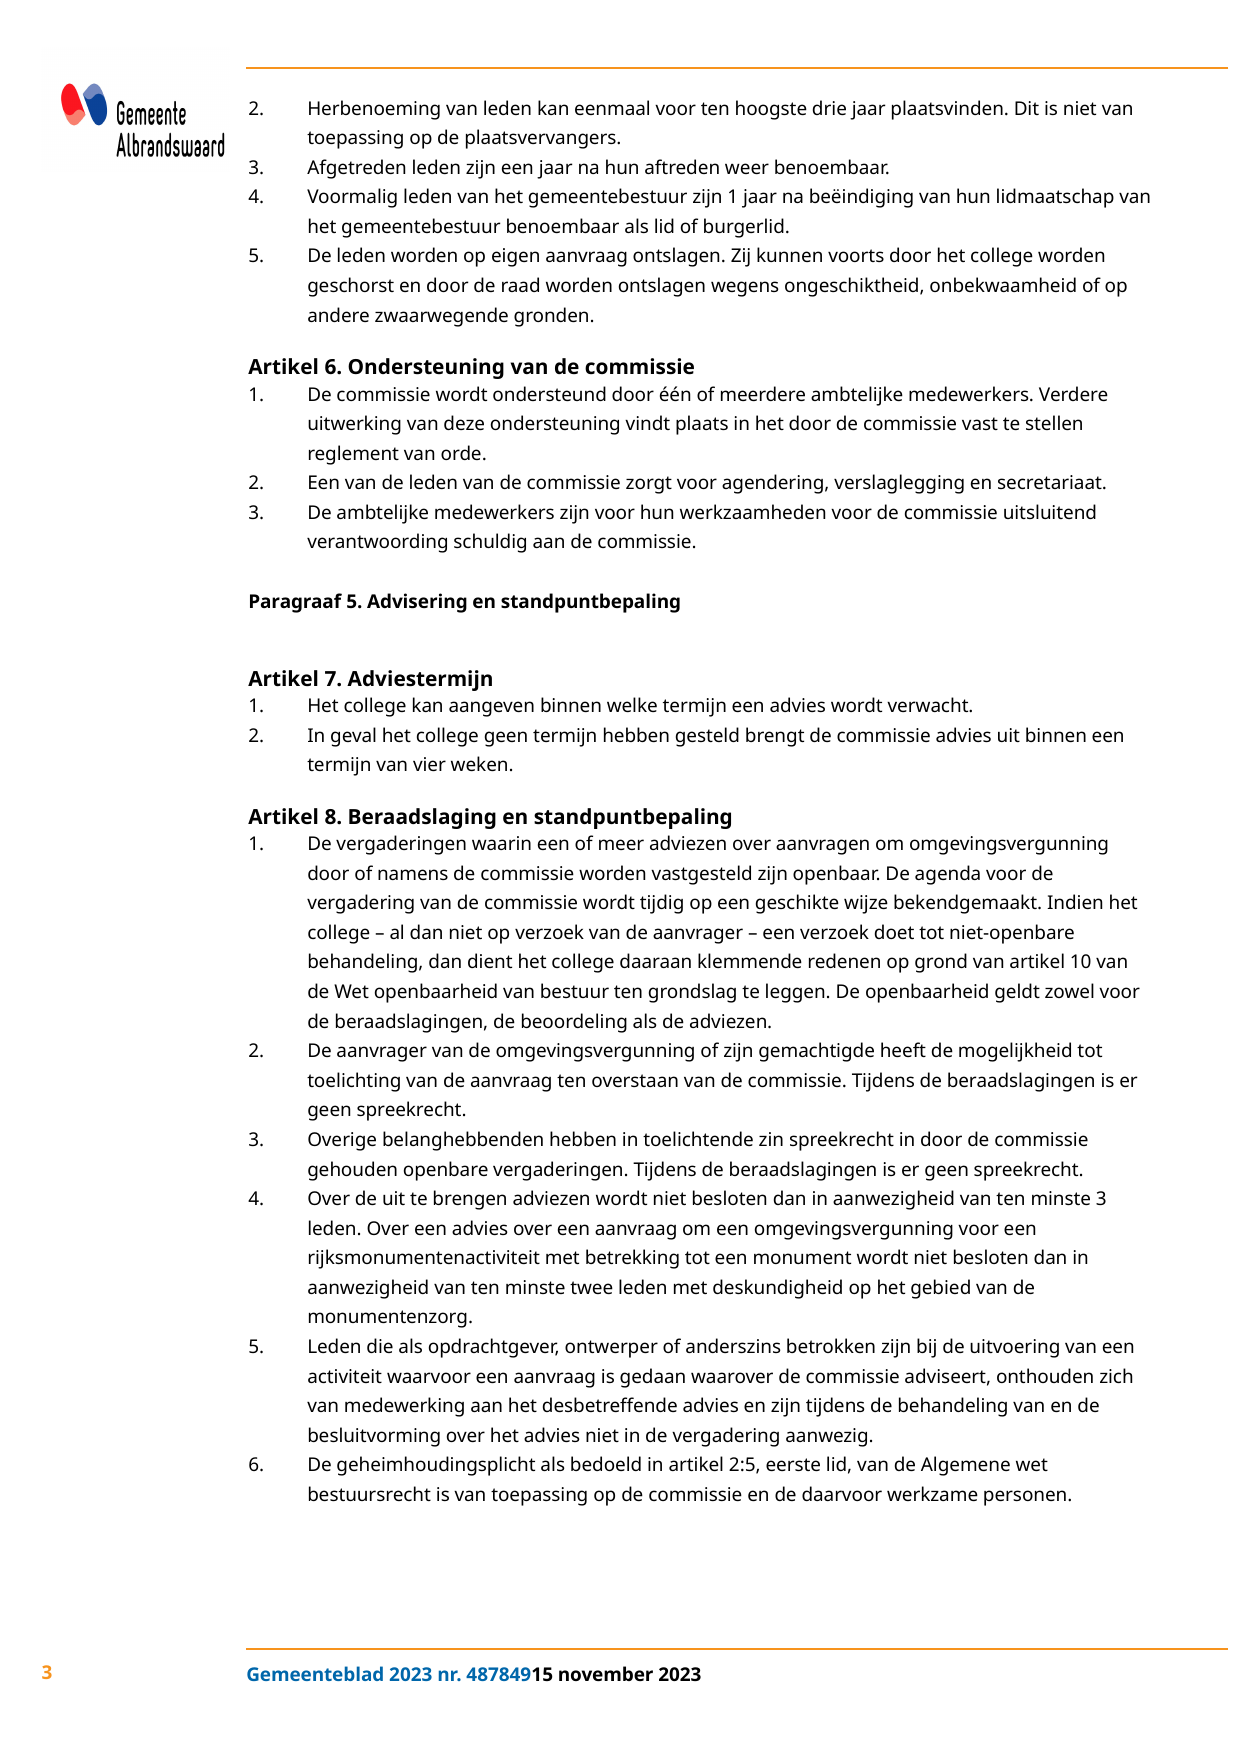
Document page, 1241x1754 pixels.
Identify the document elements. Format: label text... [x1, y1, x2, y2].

list De geheimhoudingsplicht als bedoeld in artikel 2:5, eerste lid, van de Algemene wet bestuursrecht is van toepassing op de commissie en de daarvoor werkzame personen. [248, 1452, 1152, 1507]
list De vergaderingen waarin een of meer adviezen over aanvragen om omgevingsvergunning door of namens de commissie worden vastgesteld zijn openbaar. De agenda voor de vergadering van de commissie wordt tijdig op een geschikte wijze bekendgemaakt. Indien het college – al dan niet op verzoek van de aanvrager – een verzoek doet tot niet-openbare behandeling, dan dient het college daaraan klemmende redenen op grond van artikel 10 van de Wet openbaarheid van bestuur ten grondslag te leggen. De openbaarheid geldt zowel voor de beraadslagingen, de beoordeling als de adviezen. [248, 830, 1152, 1034]
list Afgetreden leden zijn een jaar na hun aftreden weer benoembaar. [248, 154, 1152, 180]
list Overige belanghebbenden hebben in toelichtende zin spreekrecht in door de commissie gehouden openbare vergaderingen. Tijdens de beraadslagingen is er geen spreekrecht. [248, 1126, 1152, 1182]
list Voormalig leden van het gemeentebestuur zijn 1 jaar na beëindiging van hun lidmaatschap van het gemeentebestuur benoembaar als lid of burgerlid. [248, 183, 1152, 239]
list Herbenoeming van leden kan eenmaal voor ten hoogste drie jaar plaatsvinden. Dit is niet van toepassing op de plaatsvervangers. [248, 95, 1152, 150]
list Over de uit te brengen adviezen wordt niet besloten dan in aanwezigheid van ten minste 3 leden. Over een advies over een aanvraag om een omgevingsvergunning voor een rijksmonumentenactiviteit met betrekking tot een monument wordt niet besloten dan in aanwezigheid van ten minste twee leden met deskundigheid op het gebied van de monumentenzorg. [248, 1185, 1152, 1329]
text Artikel 7. Adviestermijn [248, 664, 1152, 692]
list Leden die als opdrachtgever, ontwerper of anderszins betrokken zijn bij de uitvoering van een activiteit waarvoor een aanvraag is gedaan waarover de commissie adviseert, onthouden zich van medewerking aan het desbetreffende advies en zijn tijdens de behandeling van en de besluitvorming over het advies niet in de vergadering aanwezig. [248, 1333, 1152, 1448]
text Artikel 6. Ondersteuning van de commissie [248, 352, 1152, 381]
picture [41, 47, 231, 172]
list De commissie wordt ondersteund door één of meerdere ambtelijke medewerkers. Verdere uitwerking van deze ondersteuning vindt plaats in het door de commissie vast te stellen reglement van orde. [248, 381, 1152, 466]
list De aanvrager van de omgevingsvergunning of zijn gemachtigde heeft de mogelijkheid tot toelichting van de aanvraag ten overstaan van de commissie. Tijdens de beraadslagingen is er geen spreekrecht. [248, 1037, 1152, 1122]
list In geval het college geen termijn hebben gesteld brengt de commissie advies uit binnen een termijn van vier weken. [248, 722, 1152, 777]
text Paragraaf 5. Advisering en standpuntbepaling [248, 588, 1152, 613]
list De leden worden op eigen aanvraag ontslagen. Zij kunnen voorts door het college worden geschorst en door de raad worden ontslagen wegens ongeschiktheid, onbekwaamheid of op andere zwaarwegende gronden. [248, 243, 1152, 328]
list Een van de leden van de commissie zorgt voor agendering, verslaglegging en secretariaat. [248, 469, 1152, 495]
text Artikel 8. Beraadslaging en standpuntbepaling [248, 802, 1152, 830]
list Het college kan aangeven binnen welke termijn een advies wordt verwacht. [248, 692, 1152, 718]
list De ambtelijke medewerkers zijn voor hun werkzaamheden voor de commissie uitsluitend verantwoording schuldig aan de commissie. [248, 499, 1152, 554]
